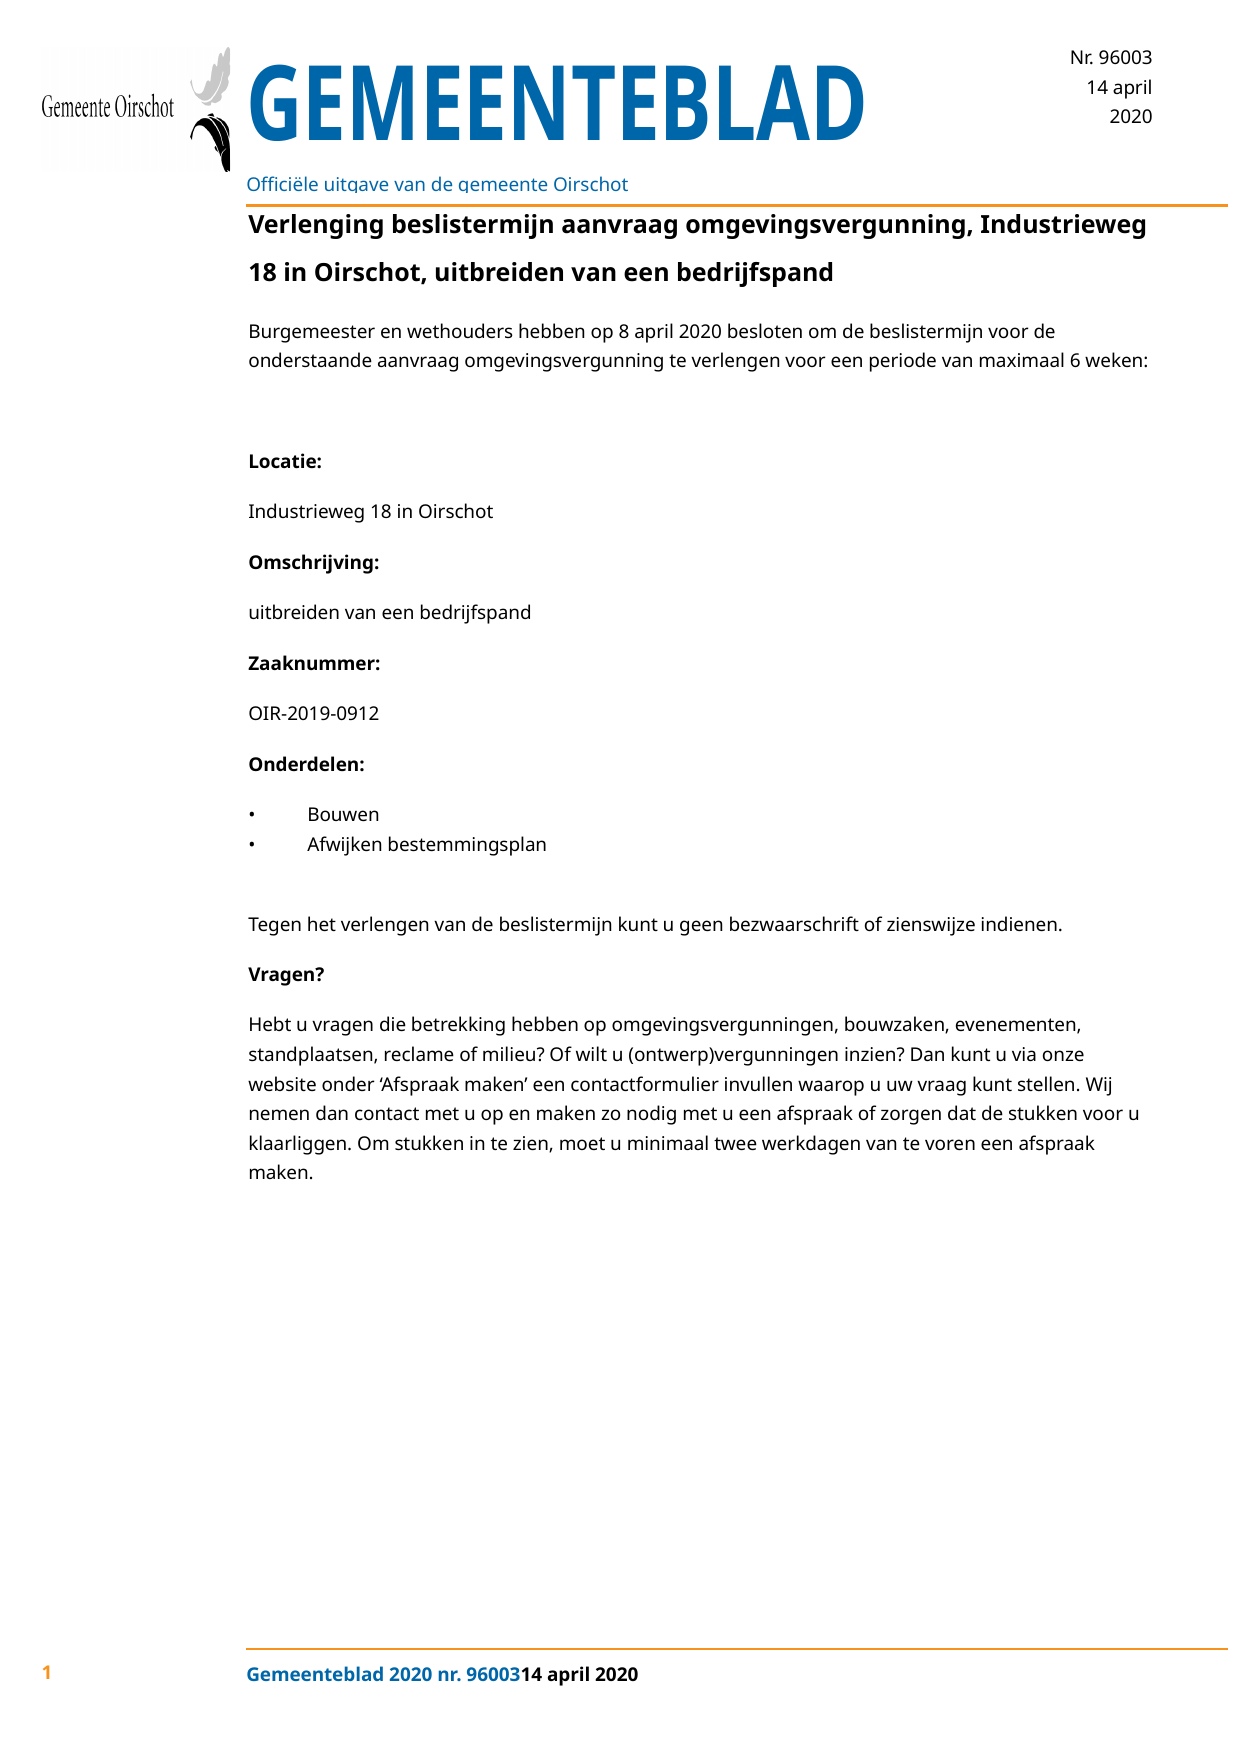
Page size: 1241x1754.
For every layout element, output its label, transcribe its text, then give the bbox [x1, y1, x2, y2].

text Zaaknummer: [248, 650, 1152, 676]
text Hebt u vragen die betrekking hebben op omgevingsvergunningen, bouwzaken, evenementen, standplaatsen, reclame of milieu? Of wilt u (ontwerp)vergunningen inzien? Dan kunt u via onze website onder ‘Afspraak maken’ een contactformulier invullen waarop u uw vraag kunt stellen. Wij nemen dan contact met u op en maken zo nodig met u een afspraak of zorgen dat de stukken voor u klaarliggen. Om stukken in te zien, moet u minimaal twee werkdagen van te voren een afspraak maken. [248, 1012, 1152, 1185]
text Industrieweg 18 in Oirschot [248, 499, 1152, 524]
text Locatie: [248, 448, 1152, 474]
text uitbreiden van een bedrijfspand [248, 599, 1152, 625]
text Burgemeester en wethouders hebben op 8 april 2020 besloten om de beslistermijn voor de onderstaande aanvraag omgevingsvergunning te verlengen voor een periode van maximaal 6 weken: [248, 318, 1152, 373]
text Tegen het verlengen van de beslistermijn kunt u geen bezwaarschrift of zienswijze indienen. [248, 911, 1152, 937]
list Afwijken bestemmingsplan [248, 831, 1152, 857]
text Vragen? [248, 961, 1152, 987]
text OIR-2019-0912 [248, 700, 1152, 726]
list Bouwen [248, 801, 1152, 827]
text Verlenging beslistermijn aanvraag omgevingsvergunning, Industrieweg 18 in Oirschot, uitbreiden van een bedrijfspand [248, 207, 1152, 288]
text Omschrijving: [248, 549, 1152, 575]
picture [41, 47, 231, 172]
text Onderdelen: [248, 751, 1152, 777]
